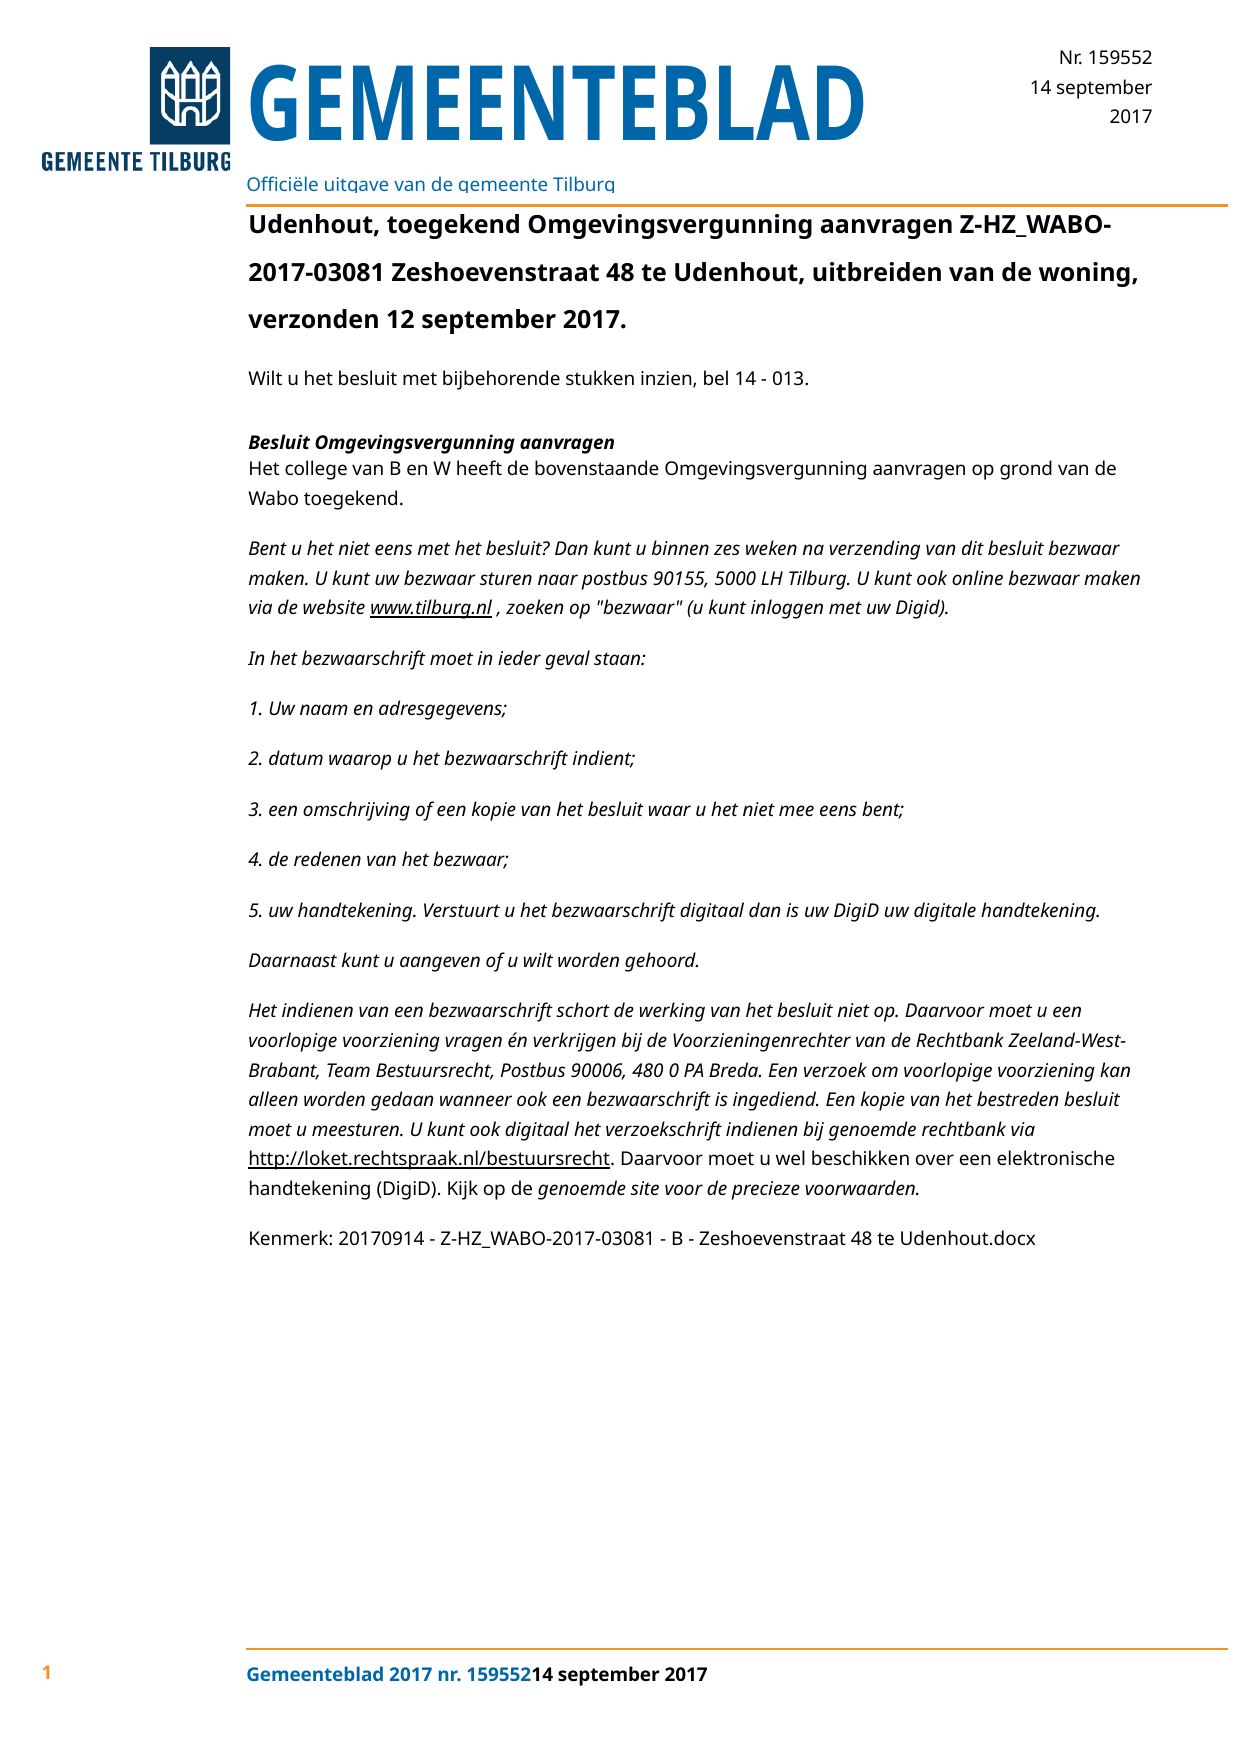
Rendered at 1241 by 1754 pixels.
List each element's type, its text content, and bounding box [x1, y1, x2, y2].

text 1. Uw naam en adresgegevens; [248, 695, 1152, 721]
text 5. uw handtekening. Verstuurt u het bezwaarschrift digitaal dan is uw DigiD uw digitale handtekening. [248, 897, 1152, 923]
text Het college van B en W heeft de bovenstaande Omgevingsvergunning aanvragen op grond van de Wabo toegekend. [248, 455, 1152, 511]
text In het bezwaarschrift moet in ieder geval staan: [248, 645, 1152, 671]
text Bent u het niet eens met het besluit? Dan kunt u binnen zes weken na verzending van dit besluit bezwaar maken. U kunt uw bezwaar sturen naar postbus 90155, 5000 LH Tilburg. U kunt ook online bezwaar maken via de website www.tilburg.nl , zoeken op "bezwaar" (u kunt inloggen met uw Digid). [248, 535, 1152, 620]
text Wilt u het besluit met bijbehorende stukken inzien, bel 14 - 013. [248, 366, 1152, 391]
text Besluit Omgevingsvergunning aanvragen [248, 429, 1152, 455]
picture [41, 47, 231, 172]
text Het indienen van een bezwaarschrift schort de werking van het besluit niet op. Daarvoor moet u een voorlopige voorziening vragen én verkrijgen bij de Voorzieningenrechter van de Rechtbank Zeeland-West-Brabant, Team Bestuursrecht, Postbus 90006, 480 0 PA Breda. Een verzoek om voorlopige voorziening kan alleen worden gedaan wanneer ook een bezwaarschrift is ingediend. Een kopie van het bestreden besluit moet u meesturen. U kunt ook digitaal het verzoekschrift indienen bij genoemde rechtbank via http://loket.rechtspraak.nl/bestuursrecht. Daarvoor moet u wel beschikken over een elektronische handtekening (DigiD). Kijk op de genoemde site voor de precieze voorwaarden. [248, 998, 1152, 1201]
text 3. een omschrijving of een kopie van het besluit waar u het niet mee eens bent; [248, 796, 1152, 822]
text 4. de redenen van het bezwaar; [248, 846, 1152, 872]
text Udenhout, toegekend Omgevingsvergunning aanvragen Z-HZ_WABO-2017-03081 Zeshoevenstraat 48 te Udenhout, uitbreiden van de woning, verzonden 12 september 2017. [248, 207, 1152, 336]
text 2. datum waarop u het bezwaarschrift indient; [248, 746, 1152, 771]
text Daarnaast kunt u aangeven of u wilt worden gehoord. [248, 947, 1152, 973]
text Kenmerk: 20170914 - Z-HZ_WABO-2017-03081 - B - Zeshoevenstraat 48 te Udenhout.docx [248, 1226, 1152, 1251]
